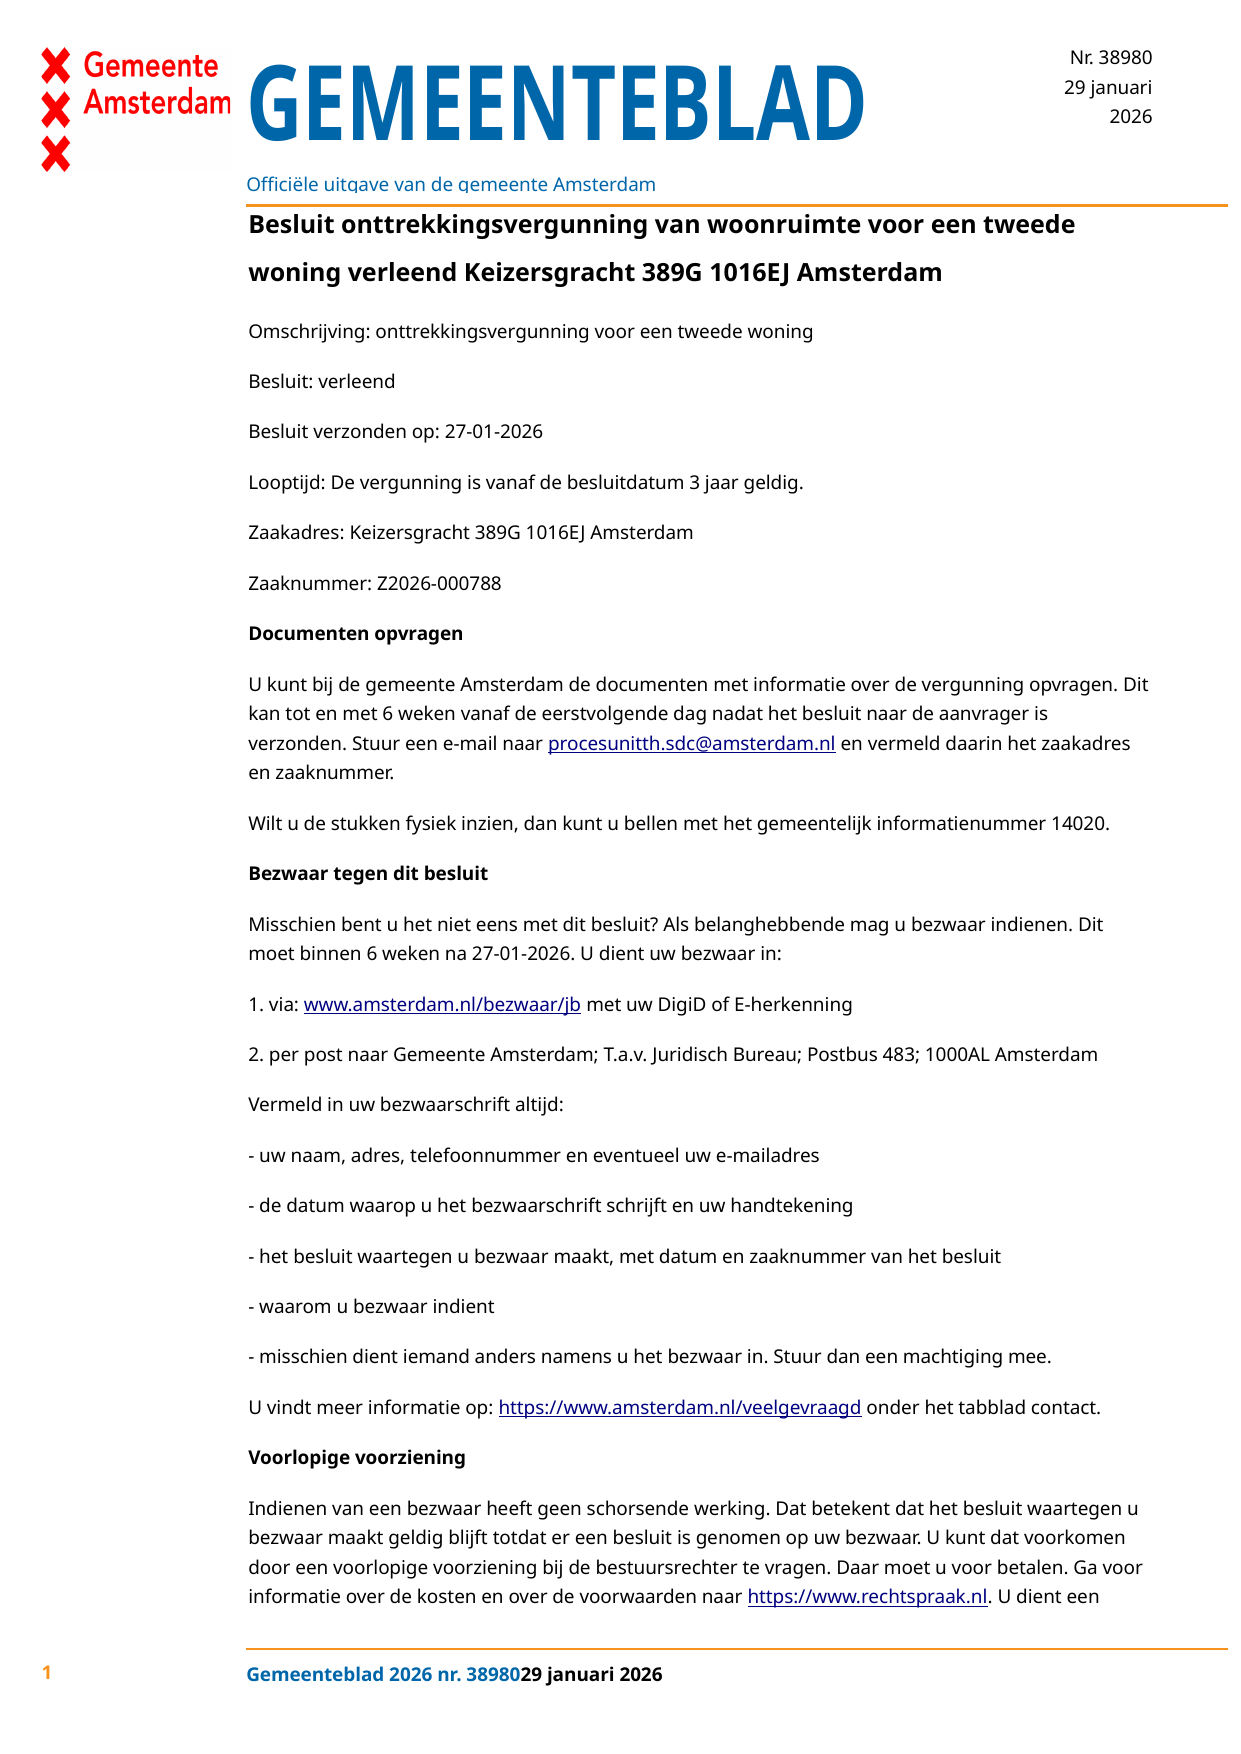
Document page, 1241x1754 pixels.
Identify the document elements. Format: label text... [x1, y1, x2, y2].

text - uw naam, adres, telefoonnummer en eventueel uw e-mailadres [248, 1142, 1152, 1168]
text Zaakadres: Keizersgracht 389G 1016EJ Amsterdam [248, 519, 1152, 545]
text Vermeld in uw bezwaarschrift altijd: [248, 1092, 1152, 1117]
text 1. via: www.amsterdam.nl/bezwaar/jb met uw DigiD of E-herkenning [248, 991, 1152, 1017]
text Besluit: verleend [248, 368, 1152, 394]
text - misschien dient iemand anders namens u het bezwaar in. Stuur dan een machtiging mee. [248, 1344, 1152, 1369]
text Voorlopige voorziening [248, 1444, 1152, 1470]
text Wilt u de stukken fysiek inzien, dan kunt u bellen met het gemeentelijk informatienummer 14020. [248, 810, 1152, 836]
text - waarom u bezwaar indient [248, 1293, 1152, 1319]
text U vindt meer informatie op: https://www.amsterdam.nl/veelgevraagd onder het tabblad contact. [248, 1394, 1152, 1420]
text Indienen van een bezwaar heeft geen schorsende werking. Dat betekent dat het besluit waartegen u bezwaar maakt geldig blijft totdat er een besluit is genomen op uw bezwaar. U kunt dat voorkomen door een voorlopige voorziening bij de bestuursrechter te vragen. Daar moet u voor betalen. Ga voor informatie over de kosten en over de voorwaarden naar https://www.rechtspraak.nl. U dient een [248, 1495, 1152, 1609]
text Besluit verzonden op: 27-01-2026 [248, 419, 1152, 444]
text Misschien bent u het niet eens met dit besluit? Als belanghebbende mag u bezwaar indienen. Dit moet binnen 6 weken na 27-01-2026. U dient uw bezwaar in: [248, 911, 1152, 966]
text Looptijd: De vergunning is vanaf de besluitdatum 3 jaar geldig. [248, 469, 1152, 495]
text Zaaknummer: Z2026-000788 [248, 570, 1152, 596]
text Bezwaar tegen dit besluit [248, 860, 1152, 886]
text - de datum waarop u het bezwaarschrift schrijft en uw handtekening [248, 1192, 1152, 1218]
text - het besluit waartegen u bezwaar maakt, met datum en zaaknummer van het besluit [248, 1243, 1152, 1269]
text Omschrijving: onttrekkingsvergunning voor een tweede woning [248, 318, 1152, 344]
picture [41, 47, 231, 172]
text Documenten opvragen [248, 620, 1152, 646]
text U kunt bij de gemeente Amsterdam de documenten met informatie over de vergunning opvragen. Dit kan tot en met 6 weken vanaf de eerstvolgende dag nadat het besluit naar de aanvrager is verzonden. Stuur een e-mail naar procesunitth.sdc@amsterdam.nl en vermeld daarin het zaakadres en zaaknummer. [248, 671, 1152, 785]
text 2. per post naar Gemeente Amsterdam; T.a.v. Juridisch Bureau; Postbus 483; 1000AL Amsterdam [248, 1041, 1152, 1067]
text Besluit onttrekkingsvergunning van woonruimte voor een tweede woning verleend Keizersgracht 389G 1016EJ Amsterdam [248, 207, 1152, 288]
